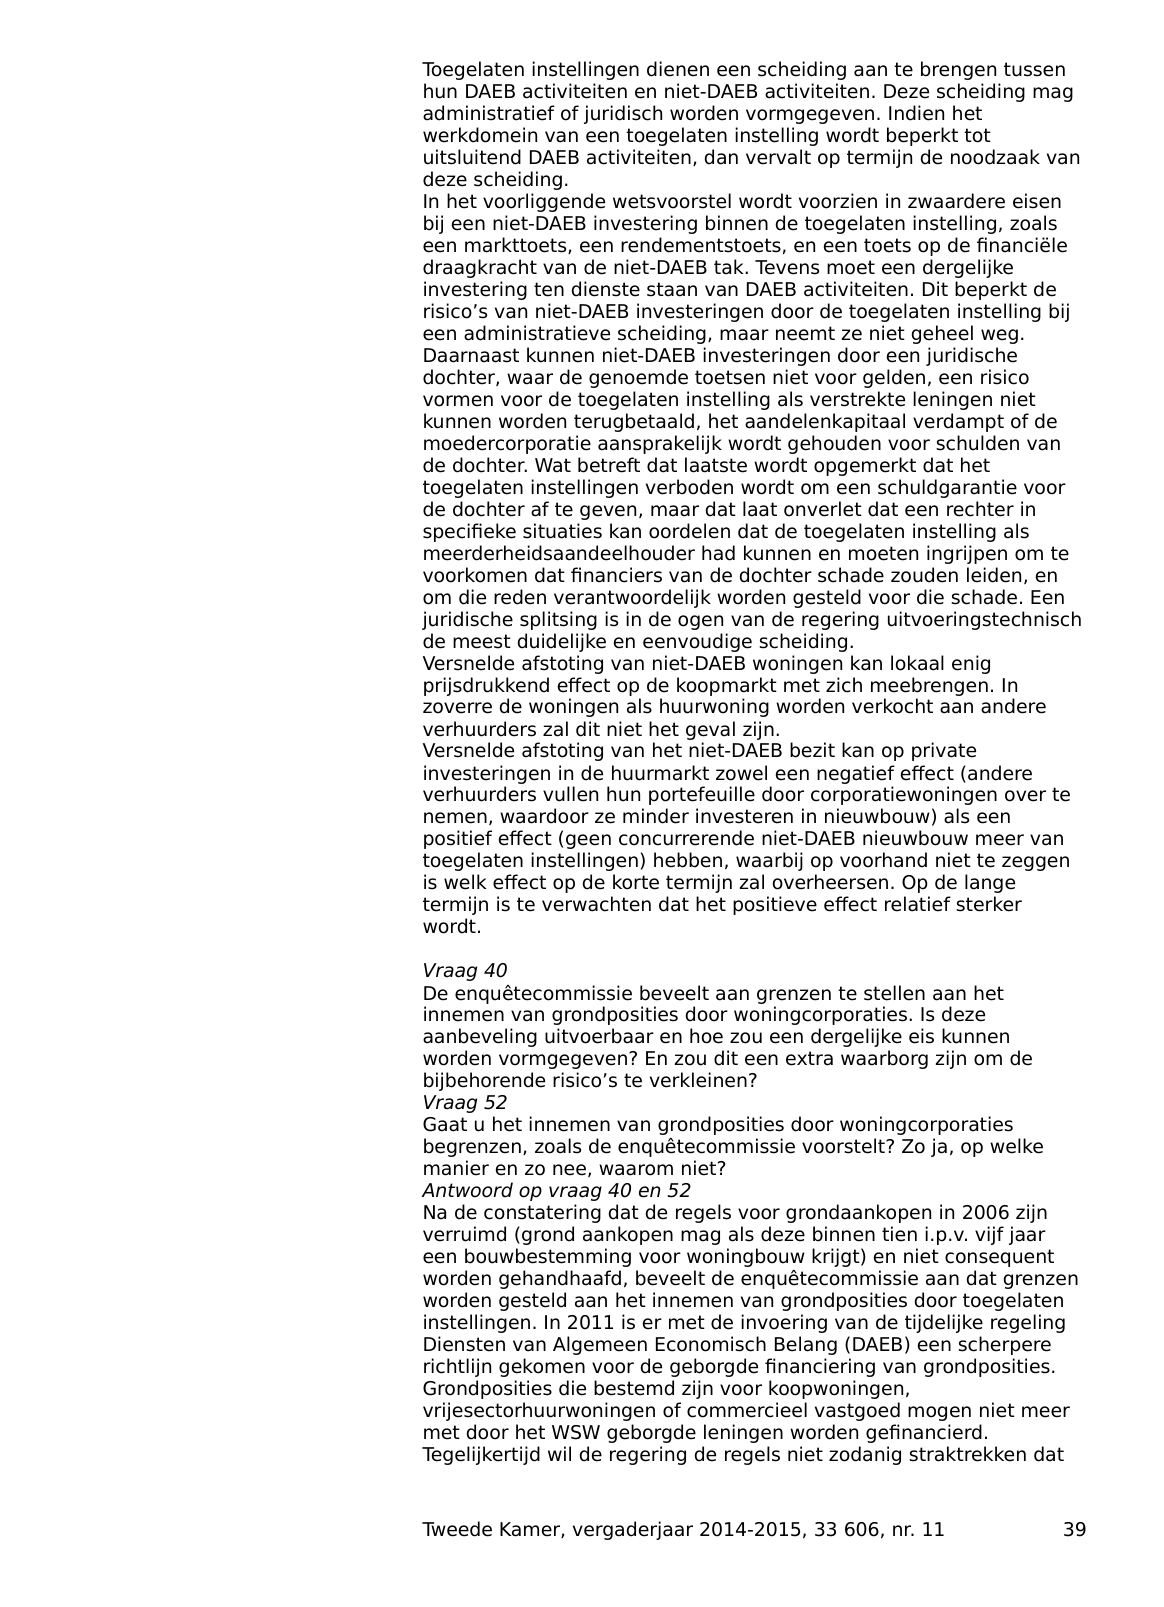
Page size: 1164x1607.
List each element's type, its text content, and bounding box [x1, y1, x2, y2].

text Vraag 40 [422, 960, 1087, 982]
text Versnelde afstoting van niet-DAEB woningen kan lokaal enig prijsdrukkend effect op de koopmarkt met zich meebrengen. In zoverre de woningen als huurwoning worden verkocht aan andere verhuurders zal dit niet het geval zijn. [422, 652, 1087, 740]
text In het voorliggende wetsvoorstel wordt voorzien in zwaardere eisen bij een niet-DAEB investering binnen de toegelaten instelling, zoals een markttoets, een rendementstoets, en een toets op de financiële draagkracht van de niet-DAEB tak. Tevens moet een dergelijke investering ten dienste staan van DAEB activiteiten. Dit beperkt de risico’s van niet-DAEB investeringen door de toegelaten instelling bij een administratieve scheiding, maar neemt ze niet geheel weg. Daarnaast kunnen niet-DAEB investeringen door een juridische dochter, waar de genoemde toetsen niet voor gelden, een risico vormen voor de toegelaten instelling als verstrekte leningen niet kunnen worden terugbetaald, het aandelenkapitaal verdampt of de moedercorporatie aansprakelijk wordt gehouden voor schulden van de dochter. Wat betreft dat laatste wordt opgemerkt dat het toegelaten instellingen verboden wordt om een schuldgarantie voor de dochter af te geven, maar dat laat onverlet dat een rechter in specifieke situaties kan oordelen dat de toegelaten instelling als meerderheidsaandeelhouder had kunnen en moeten ingrijpen om te voorkomen dat financiers van de dochter schade zouden leiden, en om die reden verantwoordelijk worden gesteld voor die schade. Een juridische splitsing is in de ogen van de regering uitvoeringstechnisch de meest duidelijke en eenvoudige scheiding. [422, 191, 1087, 652]
text Toegelaten instellingen dienen een scheiding aan te brengen tussen hun DAEB activiteiten en niet-DAEB activiteiten. Deze scheiding mag administratief of juridisch worden vormgegeven. Indien het werkdomein van een toegelaten instelling wordt beperkt tot uitsluitend DAEB activiteiten, dan vervalt op termijn de noodzaak van deze scheiding. [422, 59, 1087, 191]
text Versnelde afstoting van het niet-DAEB bezit kan op private investeringen in de huurmarkt zowel een negatief effect (andere verhuurders vullen hun portefeuille door corporatiewoningen over te nemen, waardoor ze minder investeren in nieuwbouw) als een positief effect (geen concurrerende niet-DAEB nieuwbouw meer van toegelaten instellingen) hebben, waarbij op voorhand niet te zeggen is welk effect op de korte termijn zal overheersen. Op de lange termijn is te verwachten dat het positieve effect relatief sterker wordt. [422, 740, 1087, 938]
text Antwoord op vraag 40 en 52 [422, 1180, 1087, 1202]
text De enquêtecommissie beveelt aan grenzen te stellen aan het innemen van grondposities door woningcorporaties. Is deze aanbeveling uitvoerbaar en hoe zou een dergelijke eis kunnen worden vormgegeven? En zou dit een extra waarborg zijn om de bijbehorende risico’s te verkleinen? [422, 982, 1087, 1092]
text Vraag 52 [422, 1092, 1087, 1114]
text Na de constatering dat de regels voor grondaankopen in 2006 zijn verruimd (grond aankopen mag als deze binnen tien i.p.v. vijf jaar een bouwbestemming voor woningbouw krijgt) en niet consequent worden gehandhaafd, beveelt de enquêtecommissie aan dat grenzen worden gesteld aan het innemen van grondposities door toegelaten instellingen. In 2011 is er met de invoering van de tijdelijke regeling Diensten van Algemeen Economisch Belang (DAEB) een scherpere richtlijn gekomen voor de geborgde financiering van grondposities. Grondposities die bestemd zijn voor koopwoningen, vrijesectorhuurwoningen of commercieel vastgoed mogen niet meer met door het WSW geborgde leningen worden gefinancierd. Tegelijkertijd wil de regering de regels niet zodanig straktrekken dat [422, 1202, 1087, 1466]
text Gaat u het innemen van grondposities door woningcorporaties begrenzen, zoals de enquêtecommissie voorstelt? Zo ja, op welke manier en zo nee, waarom niet? [422, 1114, 1087, 1180]
